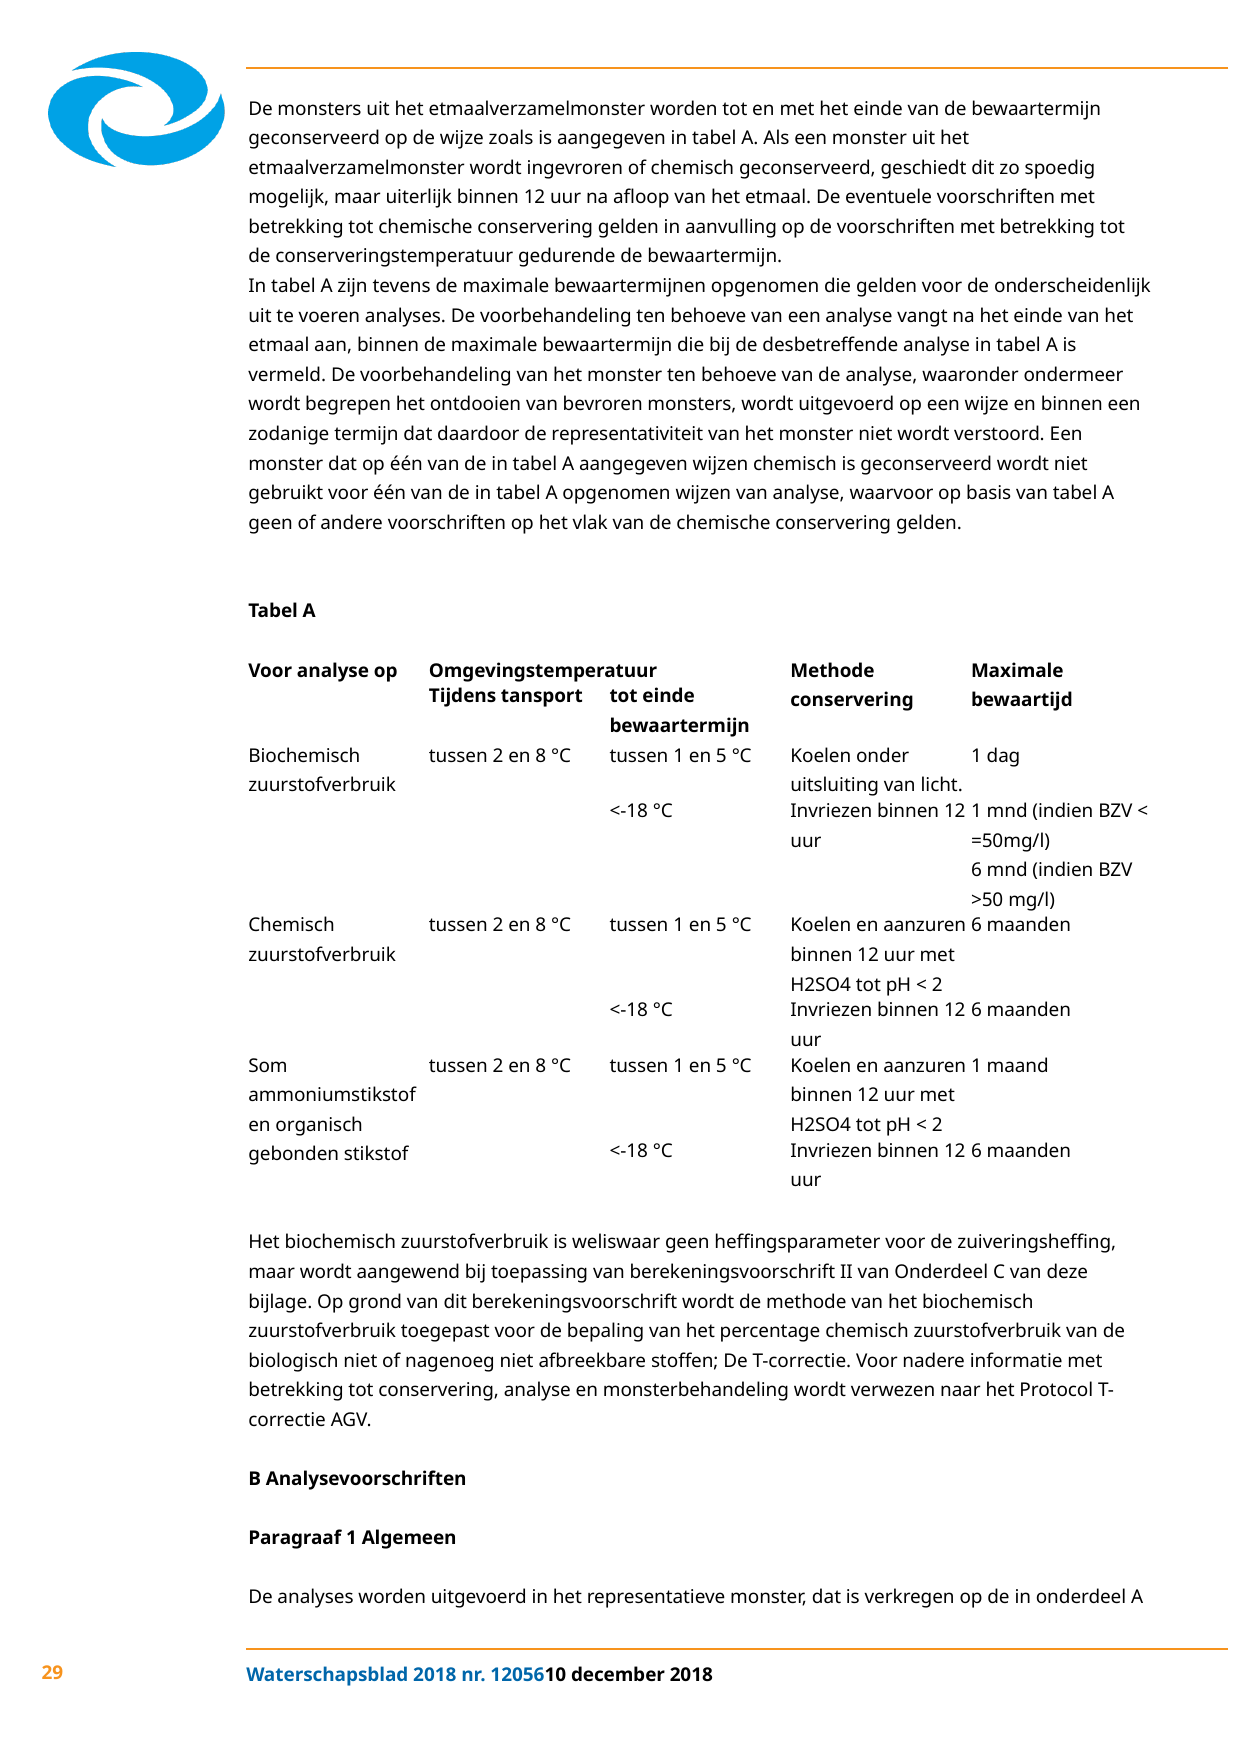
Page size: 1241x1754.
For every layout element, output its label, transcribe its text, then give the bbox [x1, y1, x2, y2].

table_header Voor analyse op [248, 657, 429, 742]
table_header Omgevingstemperatuur [429, 657, 790, 683]
table_header Methode conservering [790, 657, 971, 742]
table_cell Koelen en aanzuren binnen 12 uur met H2SO4 tot pH < 2 [790, 912, 971, 997]
table_cell Invriezen binnen 12 uur [790, 1137, 971, 1196]
picture [41, 47, 231, 172]
table_cell 1 mnd (indien BZV < =50mg/l) 6 mnd (indien BZV >50 mg/l) [971, 797, 1152, 912]
table_cell Som ammoniumstikstof en organisch gebonden stikstof [248, 1052, 429, 1196]
table_cell tussen 2 en 8 °C [429, 912, 609, 1052]
table_cell Chemisch zuurstofverbruik [248, 912, 429, 1052]
table_cell Koelen en aanzuren binnen 12 uur met H2SO4 tot pH < 2 [790, 1052, 971, 1137]
text B Analysevoorschriften [248, 1465, 1152, 1491]
table_cell Invriezen binnen 12 uur [790, 797, 971, 912]
table_cell tot einde bewaartermijn [609, 683, 790, 742]
table_cell tussen 1 en 5 °C [609, 742, 790, 797]
table_cell Tijdens tansport [429, 683, 609, 742]
table_cell <-18 °C [609, 797, 790, 912]
table_cell 6 maanden [971, 1137, 1152, 1196]
text De monsters uit het etmaalverzamelmonster worden tot en met het einde van de bewaartermijn geconserveerd op de wijze zoals is aangegeven in tabel A. Als een monster uit het etmaalverzamelmonster wordt ingevroren of chemisch geconserveerd, geschiedt dit zo spoedig mogelijk, maar uiterlijk binnen 12 uur na afloop van het etmaal. De eventuele voorschriften met betrekking tot chemische conservering gelden in aanvulling op de voorschriften met betrekking tot de conserveringstemperatuur gedurende de bewaartermijn. [248, 95, 1152, 268]
text Paragraaf 1 Algemeen [248, 1524, 1152, 1550]
table_cell 6 maanden [971, 912, 1152, 997]
table_cell 1 maand [971, 1052, 1152, 1137]
text Het biochemisch zuurstofverbruik is weliswaar geen heffingsparameter voor de zuiveringsheffing, maar wordt aangewend bij toepassing van berekeningsvoorschrift II van Onderdeel C van deze bijlage. Op grond van dit berekeningsvoorschrift wordt de methode van het biochemisch zuurstofverbruik toegepast voor de bepaling van het percentage chemisch zuurstofverbruik van de biologisch niet of nagenoeg niet afbreekbare stoffen; De T-correctie. Voor nadere informatie met betrekking tot conservering, analyse en monsterbehandeling wordt verwezen naar het Protocol T-correctie AGV. [248, 1229, 1152, 1432]
text Tabel A [248, 598, 1152, 623]
text In tabel A zijn tevens de maximale bewaartermijnen opgenomen die gelden voor de onderscheidenlijk uit te voeren analyses. De voorbehandeling ten behoeve van een analyse vangt na het einde van het etmaal aan, binnen de maximale bewaartermijn die bij de desbetreffende analyse in tabel A is vermeld. De voorbehandeling van het monster ten behoeve van de analyse, waaronder ondermeer wordt begrepen het ontdooien van bevroren monsters, wordt uitgevoerd op een wijze en binnen een zodanige termijn dat daardoor de representativiteit van het monster niet wordt verstoord. Een monster dat op één van de in tabel A aangegeven wijzen chemisch is geconserveerd wordt niet gebruikt voor één van de in tabel A opgenomen wijzen van analyse, waarvoor op basis van tabel A geen of andere voorschriften op het vlak van de chemische conservering gelden. [248, 272, 1152, 535]
text De analyses worden uitgevoerd in het representatieve monster, dat is verkregen op de in onderdeel A [248, 1584, 1152, 1609]
table_cell Biochemisch zuurstofverbruik [248, 742, 429, 912]
table_cell 1 dag [971, 742, 1152, 797]
table_cell <-18 °C [609, 1137, 790, 1196]
table_cell 6 maanden [971, 997, 1152, 1052]
table_cell Invriezen binnen 12 uur [790, 997, 971, 1052]
table_header Maximale bewaartijd [971, 657, 1152, 742]
table_cell Koelen onder uitsluiting van licht. [790, 742, 971, 797]
table_cell tussen 1 en 5 °C [609, 1052, 790, 1137]
table_cell tussen 2 en 8 °C [429, 1052, 609, 1196]
table_cell tussen 1 en 5 °C [609, 912, 790, 997]
table_cell tussen 2 en 8 °C [429, 742, 609, 912]
table_cell <-18 °C [609, 997, 790, 1052]
